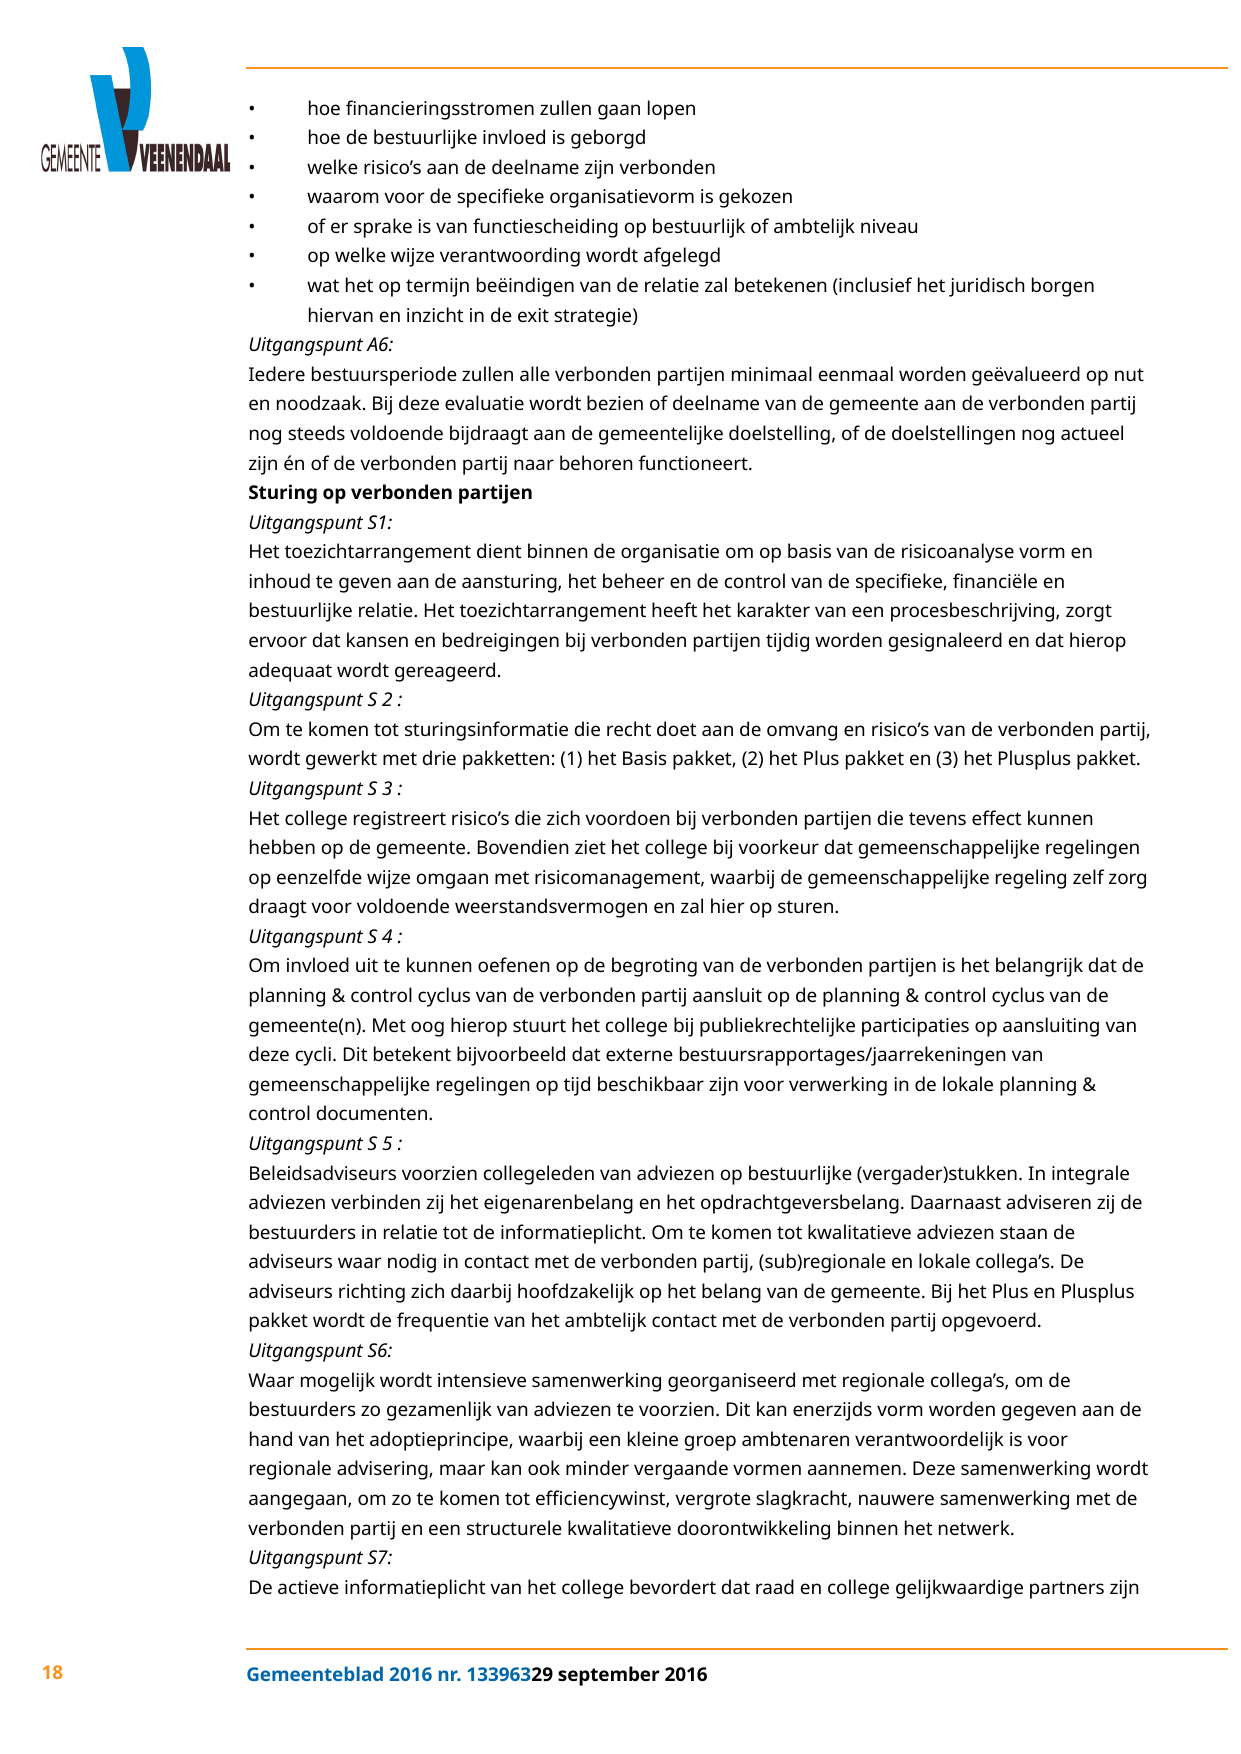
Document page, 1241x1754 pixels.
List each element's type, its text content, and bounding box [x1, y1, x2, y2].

list op welke wijze verantwoording wordt afgelegd [248, 243, 1152, 268]
list of er sprake is van functiescheiding op bestuurlijk of ambtelijk niveau [248, 213, 1152, 239]
text De actieve informatieplicht van het college bevordert dat raad en college gelijkwaardige partners zijn [248, 1574, 1152, 1600]
text Beleidsadviseurs voorzien collegeleden van adviezen op bestuurlijke (vergader)stukken. In integrale adviezen verbinden zij het eigenarenbelang en het opdrachtgeversbelang. Daarnaast adviseren zij de bestuurders in relatie tot de informatieplicht. Om te komen tot kwalitatieve adviezen staan de adviseurs waar nodig in contact met de verbonden partij, (sub)regionale en lokale collega’s. De adviseurs richting zich daarbij hoofdzakelijk op het belang van de gemeente. Bij het Plus en Plusplus pakket wordt de frequentie van het ambtelijk contact met de verbonden partij opgevoerd. [248, 1160, 1152, 1333]
text Om te komen tot sturingsinformatie die recht doet aan de omvang en risico’s van de verbonden partij, wordt gewerkt met drie pakketten: (1) het Basis pakket, (2) het Plus pakket en (3) het Plusplus pakket. [248, 716, 1152, 771]
text Uitgangspunt A6: [248, 331, 1152, 357]
list hoe de bestuurlijke invloed is geborgd [248, 124, 1152, 150]
text Uitgangspunt S 4 : [248, 923, 1152, 949]
picture [123, 47, 231, 172]
text Om invloed uit te kunnen oefenen op de begroting van de verbonden partijen is het belangrijk dat de planning & control cyclus van de verbonden partij aansluit op de planning & control cyclus van de gemeente(n). Met oog hierop stuurt het college bij publiekrechtelijke participaties op aansluiting van deze cycli. Dit betekent bijvoorbeeld dat externe bestuursrapportages/jaarrekeningen van gemeenschappelijke regelingen op tijd beschikbaar zijn voor verwerking in de lokale planning & control documenten. [248, 953, 1152, 1126]
list welke risico’s aan de deelname zijn verbonden [248, 154, 1152, 180]
list hoe financieringsstromen zullen gaan lopen [248, 95, 1152, 121]
text Uitgangspunt S 3 : [248, 775, 1152, 801]
text Uitgangspunt S7: [248, 1544, 1152, 1570]
list wat het op termijn beëindigen van de relatie zal betekenen (inclusief het juridisch borgen hiervan en inzicht in de exit strategie) [248, 272, 1152, 328]
text Uitgangspunt S1: [248, 509, 1152, 535]
text Sturing op verbonden partijen [248, 479, 1152, 505]
text Waar mogelijk wordt intensieve samenwerking georganiseerd met regionale collega’s, om de bestuurders zo gezamenlijk van adviezen te voorzien. Dit kan enerzijds vorm worden gegeven aan de hand van het adoptieprincipe, waarbij een kleine groep ambtenaren verantwoordelijk is voor regionale advisering, maar kan ook minder vergaande vormen aannemen. Deze samenwerking wordt aangegaan, om zo te komen tot efficiencywinst, vergrote slagkracht, nauwere samenwerking met de verbonden partij en een structurele kwalitatieve doorontwikkeling binnen het netwerk. [248, 1367, 1152, 1541]
text Het toezichtarrangement dient binnen de organisatie om op basis van de risicoanalyse vorm en inhoud te geven aan de aansturing, het beheer en de control van de specifieke, financiële en bestuurlijke relatie. Het toezichtarrangement heeft het karakter van een procesbeschrijving, zorgt ervoor dat kansen en bedreigingen bij verbonden partijen tijdig worden gesignaleerd en dat hierop adequaat wordt gereageerd. [248, 538, 1152, 683]
text Uitgangspunt S 2 : [248, 686, 1152, 712]
picture [41, 47, 130, 172]
text Uitgangspunt S 5 : [248, 1130, 1152, 1156]
text Uitgangspunt S6: [248, 1337, 1152, 1363]
list waarom voor de specifieke organisatievorm is gekozen [248, 183, 1152, 209]
text Het college registreert risico’s die zich voordoen bij verbonden partijen die tevens effect kunnen hebben op de gemeente. Bovendien ziet het college bij voorkeur dat gemeenschappelijke regelingen op eenzelfde wijze omgaan met risicomanagement, waarbij de gemeenschappelijke regeling zelf zorg draagt voor voldoende weerstandsvermogen en zal hier op sturen. [248, 805, 1152, 919]
text Iedere bestuursperiode zullen alle verbonden partijen minimaal eenmaal worden geëvalueerd op nut en noodzaak. Bij deze evaluatie wordt bezien of deelname van de gemeente aan de verbonden partij nog steeds voldoende bijdraagt aan de gemeentelijke doelstelling, of de doelstellingen nog actueel zijn én of de verbonden partij naar behoren functioneert. [248, 361, 1152, 476]
